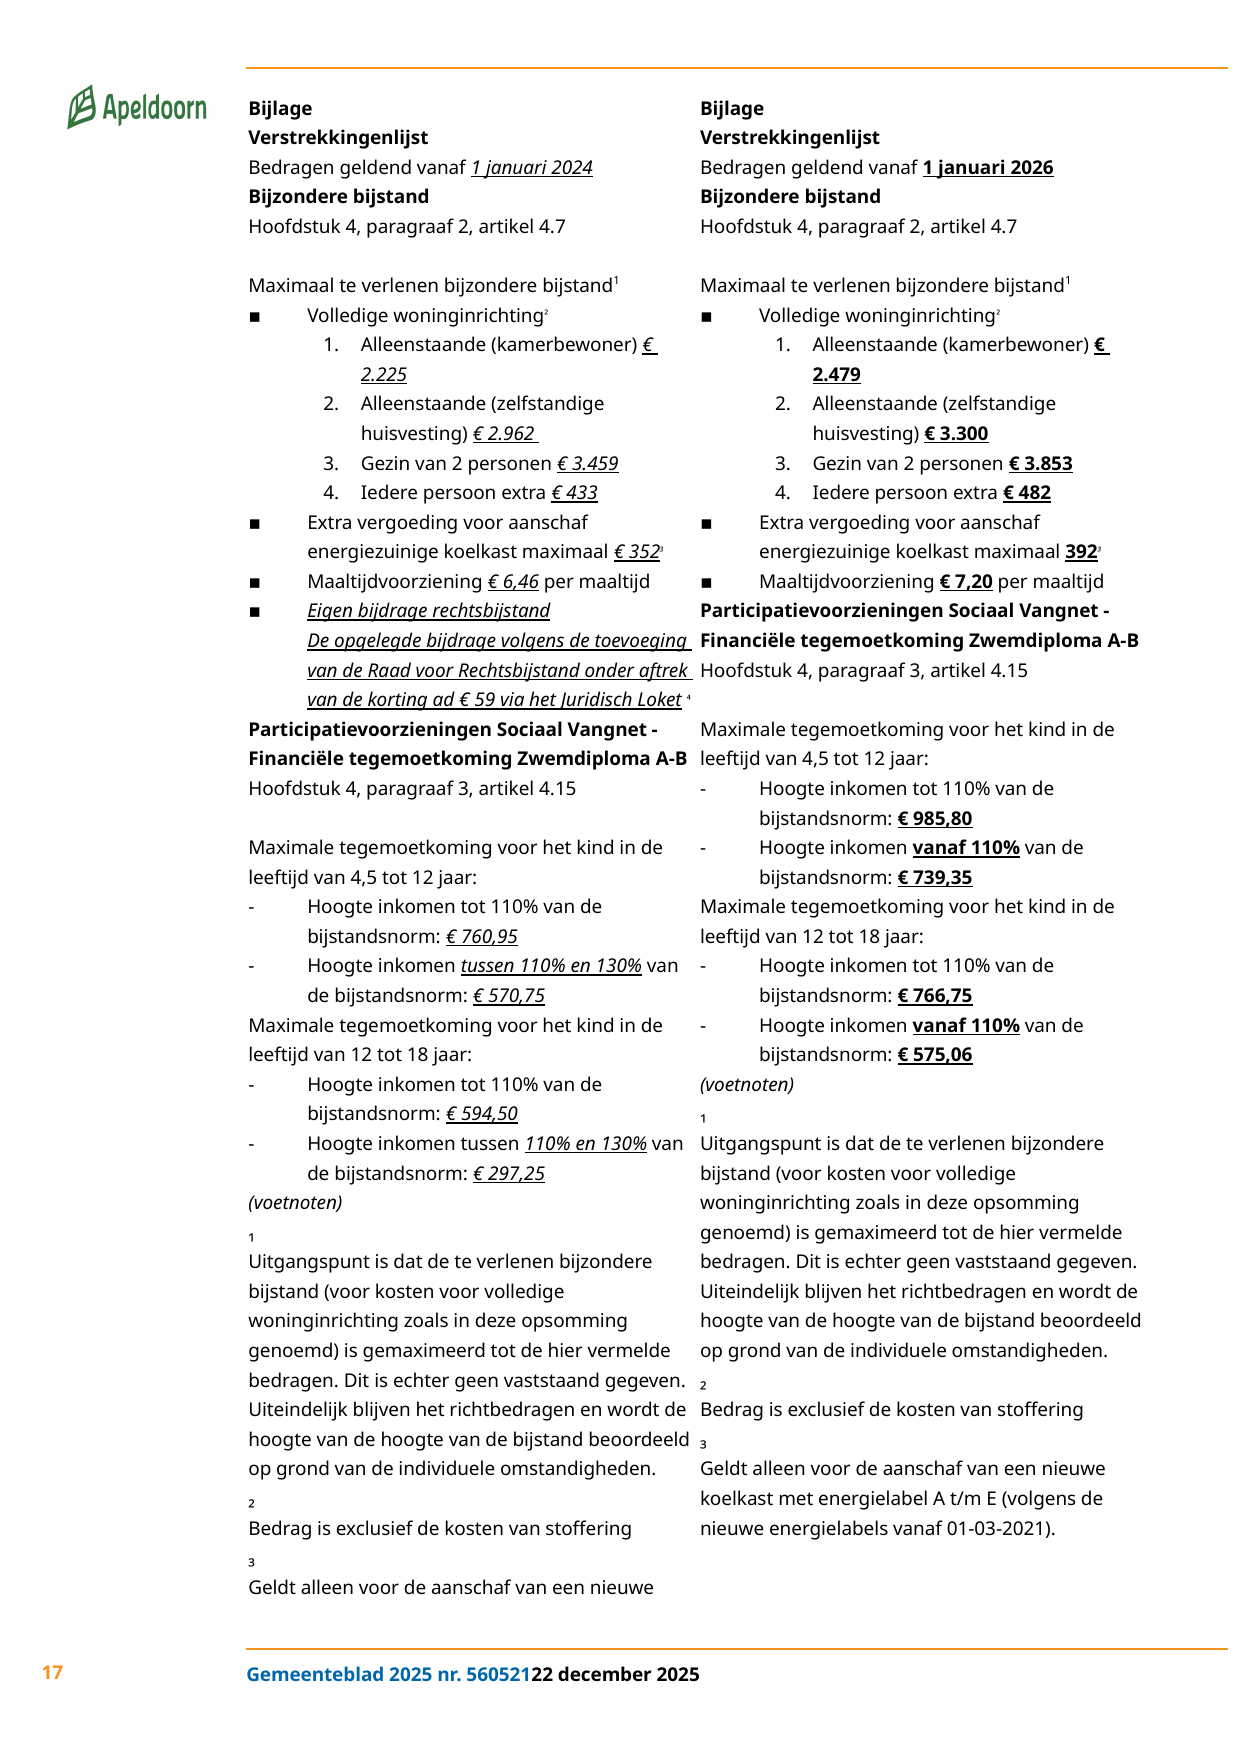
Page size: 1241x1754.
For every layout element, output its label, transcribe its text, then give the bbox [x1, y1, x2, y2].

picture [41, 47, 231, 172]
table_cell Bijlage Verstrekkingenlijst Bedragen geldend vanaf 1 januari 2024 Bijzondere bijstand Hoofdstuk 4, paragraaf 2, artikel 4.7 Maximaal te verlenen bijzondere bijstand1 Volledige woninginrichting₂ Alleenstaande (kamerbewoner) € 2.225 Alleenstaande (zelfstandige huisvesting) € 2.962 Gezin van 2 personen € 3.459 Iedere persoon extra € 433 Extra vergoeding voor aanschaf energiezuinige koelkast maximaal € 352₃ Maaltijdvoorziening € 6,46 per maaltijd Eigen bijdrage rechtsbijstand De opgelegde bijdrage volgens de toevoeging van de Raad voor Rechtsbijstand onder aftrek van de korting ad € 59 via het Juridisch Loket ₄ Participatievoorzieningen Sociaal Vangnet - Financiële tegemoetkoming Zwemdiploma A-B Hoofdstuk 4, paragraaf 3, artikel 4.15 Maximale tegemoetkoming voor het kind in de leeftijd van 4,5 tot 12 jaar: Hoogte inkomen tot 110% van de bijstandsnorm: € 760,95 Hoogte inkomen tussen 110% en 130% van de bijstandsnorm: € 570,75 Maximale tegemoetkoming voor het kind in de leeftijd van 12 tot 18 jaar: Hoogte inkomen tot 110% van de bijstandsnorm: € 594,50 Hoogte inkomen tussen 110% en 130% van de bijstandsnorm: € 297,25 (voetnoten) ₁ Uitgangspunt is dat de te verlenen bijzondere bijstand (voor kosten voor volledige woninginrichting zoals in deze opsomming genoemd) is gemaximeerd tot de hier vermelde bedragen. Dit is echter geen vaststaand gegeven. Uiteindelijk blijven het richtbedragen en wordt de hoogte van de hoogte van de bijstand beoordeeld op grond van de individuele omstandigheden. ₂ Bedrag is exclusief de kosten van stoffering ₃ Geldt alleen voor de aanschaf van een nieuwe [248, 95, 700, 1600]
table_cell Bijlage Verstrekkingenlijst Bedragen geldend vanaf 1 januari 2026 Bijzondere bijstand Hoofdstuk 4, paragraaf 2, artikel 4.7 Maximaal te verlenen bijzondere bijstand1 Volledige woninginrichting₂ Alleenstaande (kamerbewoner) € 2.479 Alleenstaande (zelfstandige huisvesting) € 3.300 Gezin van 2 personen € 3.853 Iedere persoon extra € 482 Extra vergoeding voor aanschaf energiezuinige koelkast maximaal 392₃ Maaltijdvoorziening € 7,20 per maaltijd Participatievoorzieningen Sociaal Vangnet - Financiële tegemoetkoming Zwemdiploma A-B Hoofdstuk 4, paragraaf 3, artikel 4.15 Maximale tegemoetkoming voor het kind in de leeftijd van 4,5 tot 12 jaar: Hoogte inkomen tot 110% van de bijstandsnorm: € 985,80 Hoogte inkomen vanaf 110% van de bijstandsnorm: € 739,35 Maximale tegemoetkoming voor het kind in de leeftijd van 12 tot 18 jaar: Hoogte inkomen tot 110% van de bijstandsnorm: € 766,75 Hoogte inkomen vanaf 110% van de bijstandsnorm: € 575,06 (voetnoten) ₁ Uitgangspunt is dat de te verlenen bijzondere bijstand (voor kosten voor volledige woninginrichting zoals in deze opsomming genoemd) is gemaximeerd tot de hier vermelde bedragen. Dit is echter geen vaststaand gegeven. Uiteindelijk blijven het richtbedragen en wordt de hoogte van de hoogte van de bijstand beoordeeld op grond van de individuele omstandigheden. ₂ Bedrag is exclusief de kosten van stoffering ₃ Geldt alleen voor de aanschaf van een nieuwe koelkast met energielabel A t/m E (volgens de nieuwe energielabels vanaf 01-03-2021). [700, 95, 1152, 1600]
